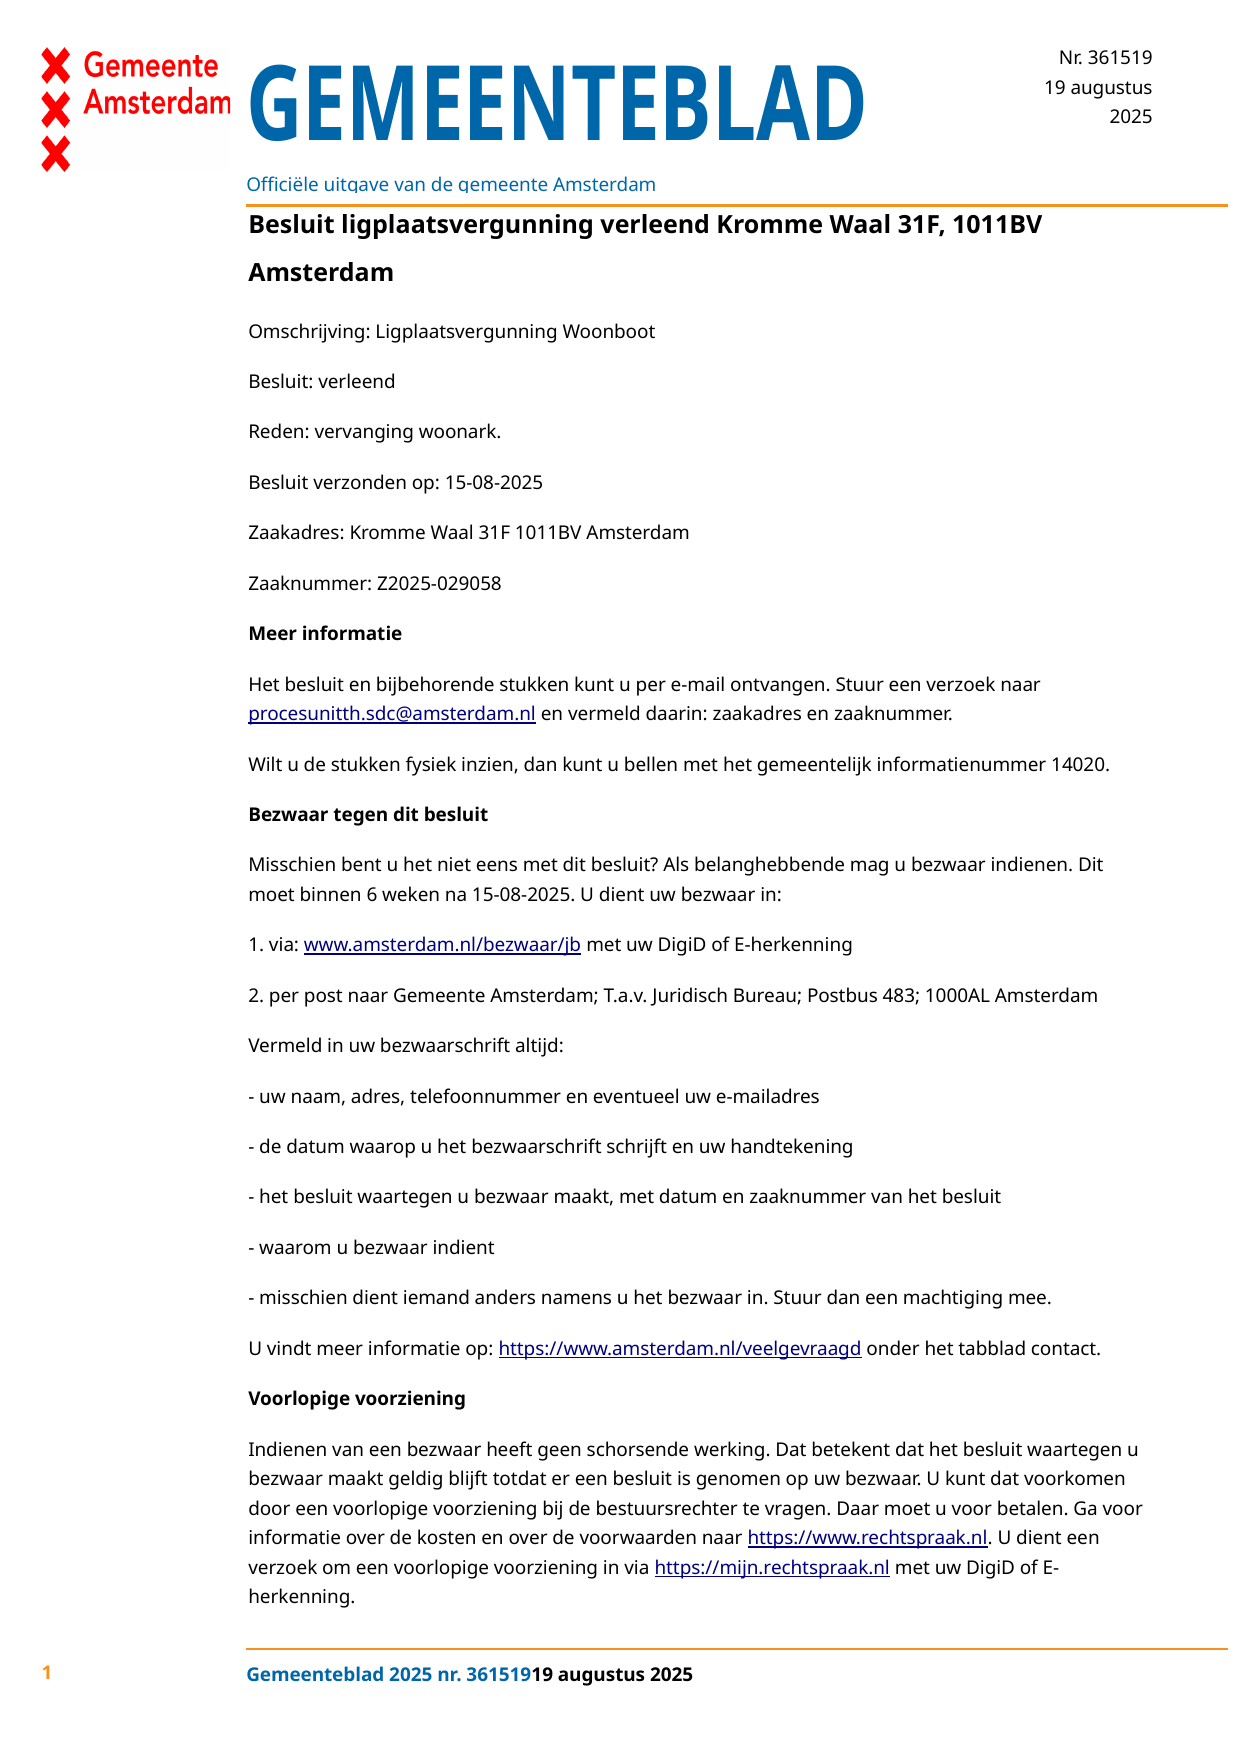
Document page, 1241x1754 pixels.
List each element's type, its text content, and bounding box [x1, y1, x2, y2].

text Besluit: verleend [248, 368, 1152, 394]
text - het besluit waartegen u bezwaar maakt, met datum en zaaknummer van het besluit [248, 1184, 1152, 1209]
text U vindt meer informatie op: https://www.amsterdam.nl/veelgevraagd onder het tabblad contact. [248, 1335, 1152, 1361]
text Voorlopige voorziening [248, 1385, 1152, 1411]
text - uw naam, adres, telefoonnummer en eventueel uw e-mailadres [248, 1083, 1152, 1109]
text - misschien dient iemand anders namens u het bezwaar in. Stuur dan een machtiging mee. [248, 1284, 1152, 1310]
text Wilt u de stukken fysiek inzien, dan kunt u bellen met het gemeentelijk informatienummer 14020. [248, 751, 1152, 777]
text Bezwaar tegen dit besluit [248, 801, 1152, 827]
text - waarom u bezwaar indient [248, 1234, 1152, 1260]
text Reden: vervanging woonark. [248, 419, 1152, 444]
text 1. via: www.amsterdam.nl/bezwaar/jb met uw DigiD of E-herkenning [248, 932, 1152, 957]
text Besluit verzonden op: 15-08-2025 [248, 469, 1152, 495]
text Misschien bent u het niet eens met dit besluit? Als belanghebbende mag u bezwaar indienen. Dit moet binnen 6 weken na 15-08-2025. U dient uw bezwaar in: [248, 852, 1152, 907]
text Zaakadres: Kromme Waal 31F 1011BV Amsterdam [248, 519, 1152, 545]
text Indienen van een bezwaar heeft geen schorsende werking. Dat betekent dat het besluit waartegen u bezwaar maakt geldig blijft totdat er een besluit is genomen op uw bezwaar. U kunt dat voorkomen door een voorlopige voorziening bij de bestuursrechter te vragen. Daar moet u voor betalen. Ga voor informatie over de kosten en over de voorwaarden naar https://www.rechtspraak.nl. U dient een verzoek om een voorlopige voorziening in via https://mijn.rechtspraak.nl met uw DigiD of E-herkenning. [248, 1436, 1152, 1609]
text Vermeld in uw bezwaarschrift altijd: [248, 1032, 1152, 1058]
text Besluit ligplaatsvergunning verleend Kromme Waal 31F, 1011BV Amsterdam [248, 207, 1152, 288]
text Het besluit en bijbehorende stukken kunt u per e-mail ontvangen. Stuur een verzoek naar procesunitth.sdc@amsterdam.nl en vermeld daarin: zaakadres en zaaknummer. [248, 671, 1152, 726]
text Omschrijving: Ligplaatsvergunning Woonboot [248, 318, 1152, 344]
text 2. per post naar Gemeente Amsterdam; T.a.v. Juridisch Bureau; Postbus 483; 1000AL Amsterdam [248, 982, 1152, 1008]
picture [41, 47, 231, 172]
text - de datum waarop u het bezwaarschrift schrijft en uw handtekening [248, 1133, 1152, 1159]
text Meer informatie [248, 620, 1152, 646]
text Zaaknummer: Z2025-029058 [248, 570, 1152, 596]
